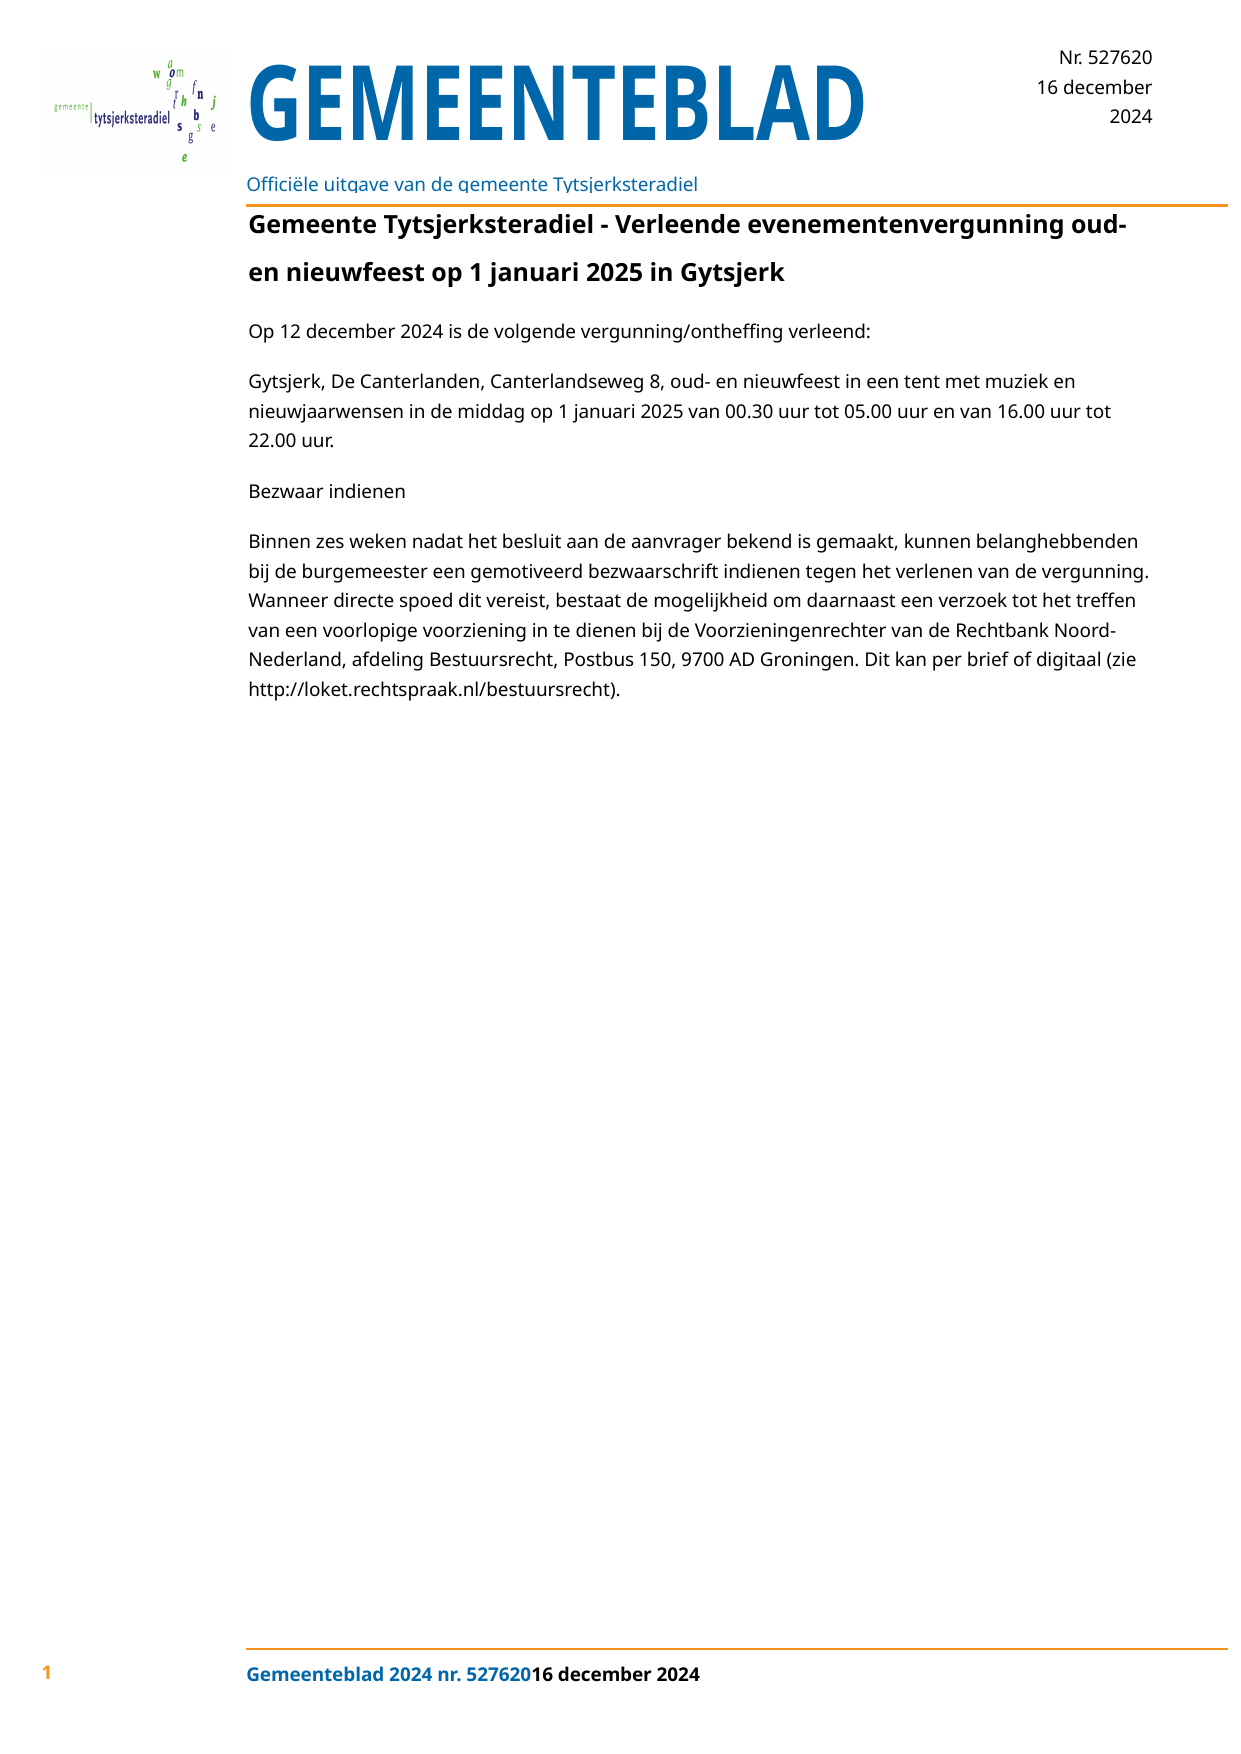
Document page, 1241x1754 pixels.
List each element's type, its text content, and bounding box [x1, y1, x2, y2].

text Binnen zes weken nadat het besluit aan de aanvrager bekend is gemaakt, kunnen belanghebbenden bij de burgemeester een gemotiveerd bezwaarschrift indienen tegen het verlenen van de vergunning. Wanneer directe spoed dit vereist, bestaat de mogelijkheid om daarnaast een verzoek tot het treffen van een voorlopige voorziening in te dienen bij de Voorzieningenrechter van de Rechtbank Noord-Nederland, afdeling Bestuursrecht, Postbus 150, 9700 AD Groningen. Dit kan per brief of digitaal (zie http://loket.rechtspraak.nl/bestuursrecht). [248, 528, 1152, 702]
picture [41, 47, 231, 172]
text Gytsjerk, De Canterlanden, Canterlandseweg 8, oud- en nieuwfeest in een tent met muziek en nieuwjaarwensen in de middag op 1 januari 2025 van 00.30 uur tot 05.00 uur en van 16.00 uur tot 22.00 uur. [248, 368, 1152, 453]
text Bezwaar indienen [248, 478, 1152, 504]
text Gemeente Tytsjerksteradiel - Verleende evenementenvergunning oud- en nieuwfeest op 1 januari 2025 in Gytsjerk [248, 207, 1152, 288]
text Op 12 december 2024 is de volgende vergunning/ontheffing verleend: [248, 318, 1152, 344]
